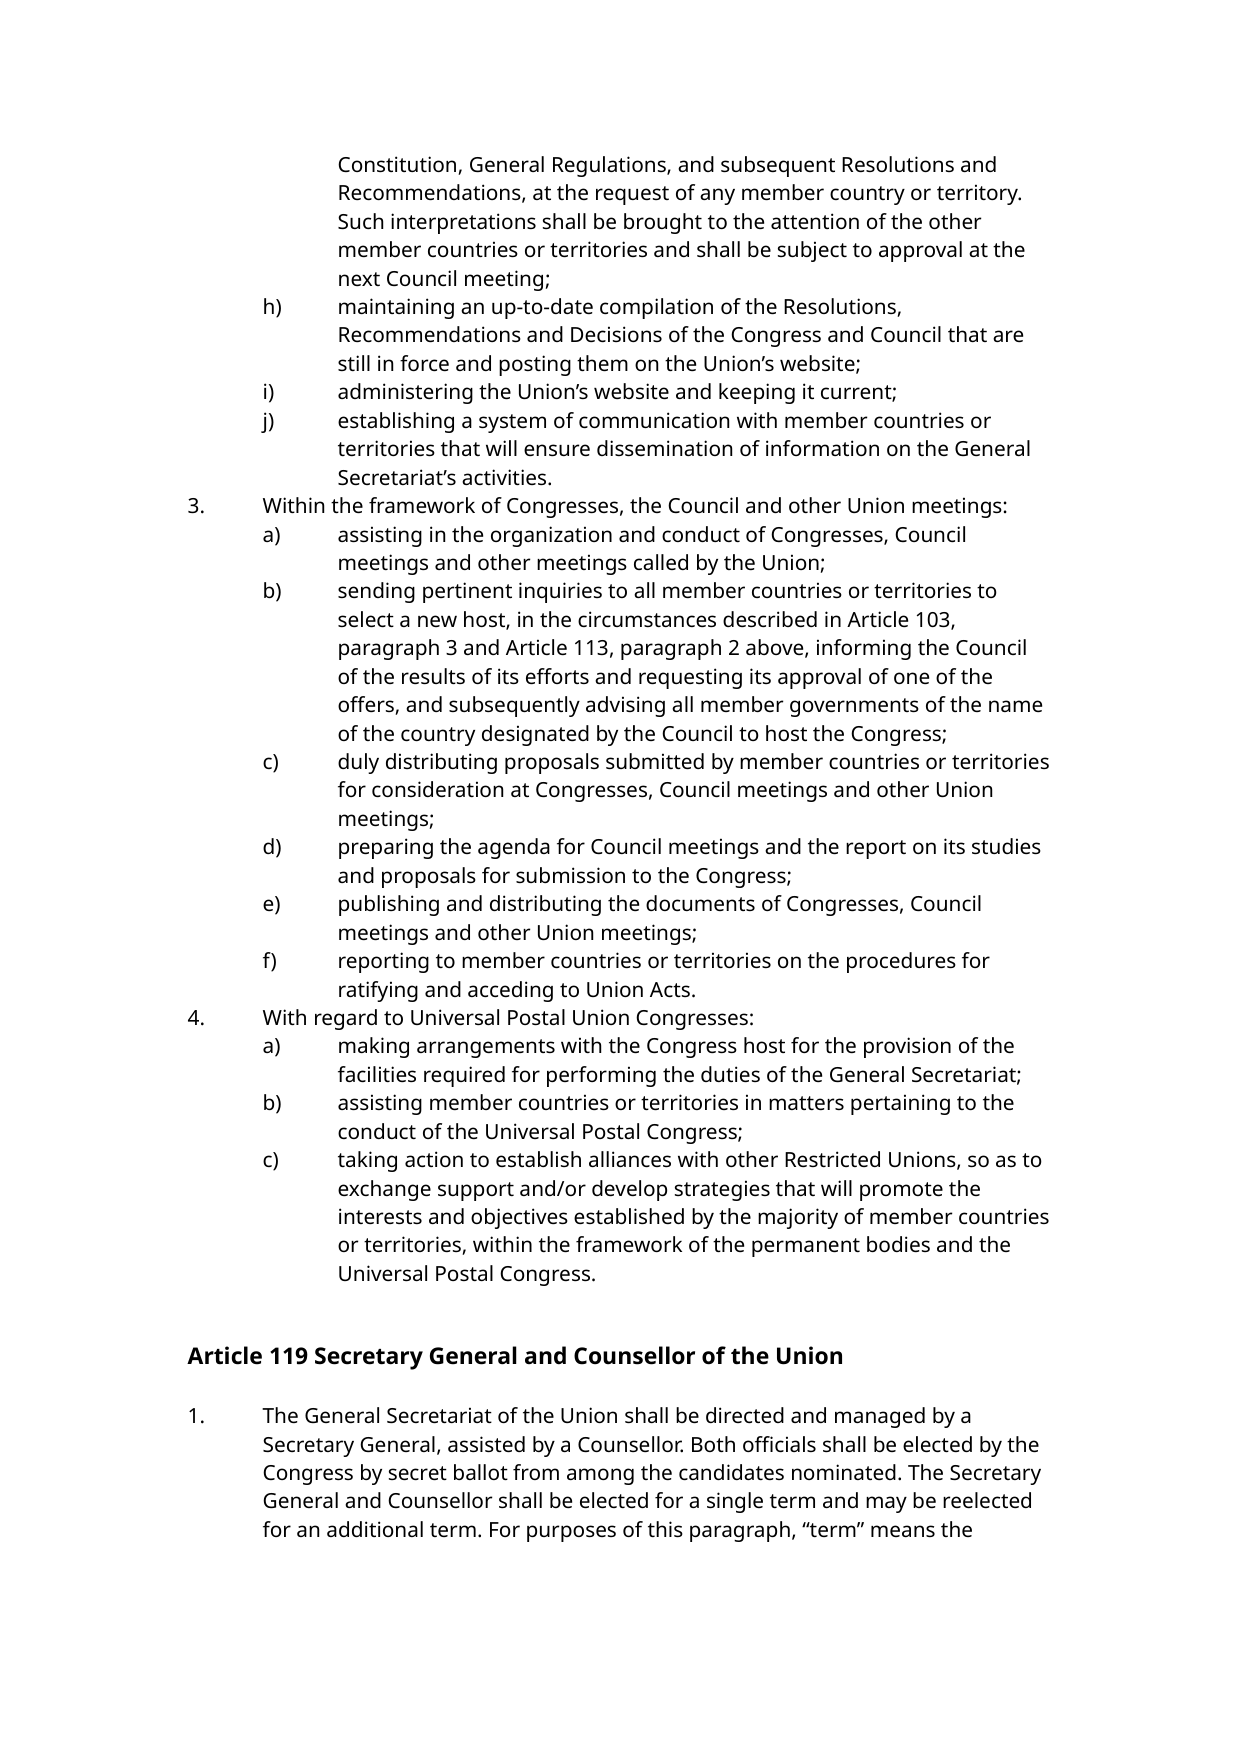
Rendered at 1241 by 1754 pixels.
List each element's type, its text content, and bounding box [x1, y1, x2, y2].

list Constitution, General Regulations, and subsequent Resolutions and Recommendations, at the request of any member country or territory. Such interpretations shall be brought to the attention of the other member countries or territories and shall be subject to approval at the next Council meeting; [262, 150, 1053, 292]
list The General Secretariat of the Union shall be directed and managed by a Secretary General, assisted by a Counsellor. Both officials shall be elected by the Congress by secret ballot from among the candidates nominated. The Secretary General and Counsellor shall be elected for a single term and may be reelected for an additional term. For purposes of this paragraph, “term” means the [187, 1401, 1053, 1543]
list making arrangements with the Congress host for the provision of the facilities required for performing the duties of the General Secretariat; [262, 1032, 1053, 1088]
list sending pertinent inquiries to all member countries or territories to select a new host, in the circumstances described in Article 103, paragraph 3 and Article 113, paragraph 2 above, informing the Council of the results of its efforts and requesting its approval of one of the offers, and subsequently advising all member governments of the name of the country designated by the Council to host the Congress; [262, 577, 1053, 747]
list Within the framework of Congresses, the Council and other Union meetings: [187, 491, 1053, 520]
list With regard to Universal Postal Union Congresses: [187, 1003, 1053, 1032]
list assisting in the organization and conduct of Congresses, Council meetings and other meetings called by the Union; [262, 520, 1053, 577]
list reporting to member countries or territories on the procedures for ratifying and acceding to Union Acts. [262, 946, 1053, 1003]
list administering the Union’s website and keeping it current; [262, 377, 1053, 406]
list preparing the agenda for Council meetings and the report on its studies and proposals for submission to the Congress; [262, 832, 1053, 889]
list duly distributing proposals submitted by member countries or territories for consideration at Congresses, Council meetings and other Union meetings; [262, 747, 1053, 832]
list publishing and distributing the documents of Congresses, Council meetings and other Union meetings; [262, 889, 1053, 946]
subtitle Article 119 Secretary General and Counsellor of the Union [187, 1340, 1053, 1371]
list maintaining an up-to-date compilation of the Resolutions, Recommendations and Decisions of the Congress and Council that are still in force and posting them on the Union’s website; [262, 292, 1053, 377]
list assisting member countries or territories in matters pertaining to the conduct of the Universal Postal Congress; [262, 1088, 1053, 1145]
list establishing a system of communication with member countries or territories that will ensure dissemination of information on the General Secretariat’s activities. [262, 406, 1053, 491]
list taking action to establish alliances with other Restricted Unions, so as to exchange support and/or develop strategies that will promote the interests and objectives established by the majority of member countries or territories, within the framework of the permanent bodies and the Universal Postal Congress. [262, 1145, 1053, 1287]
